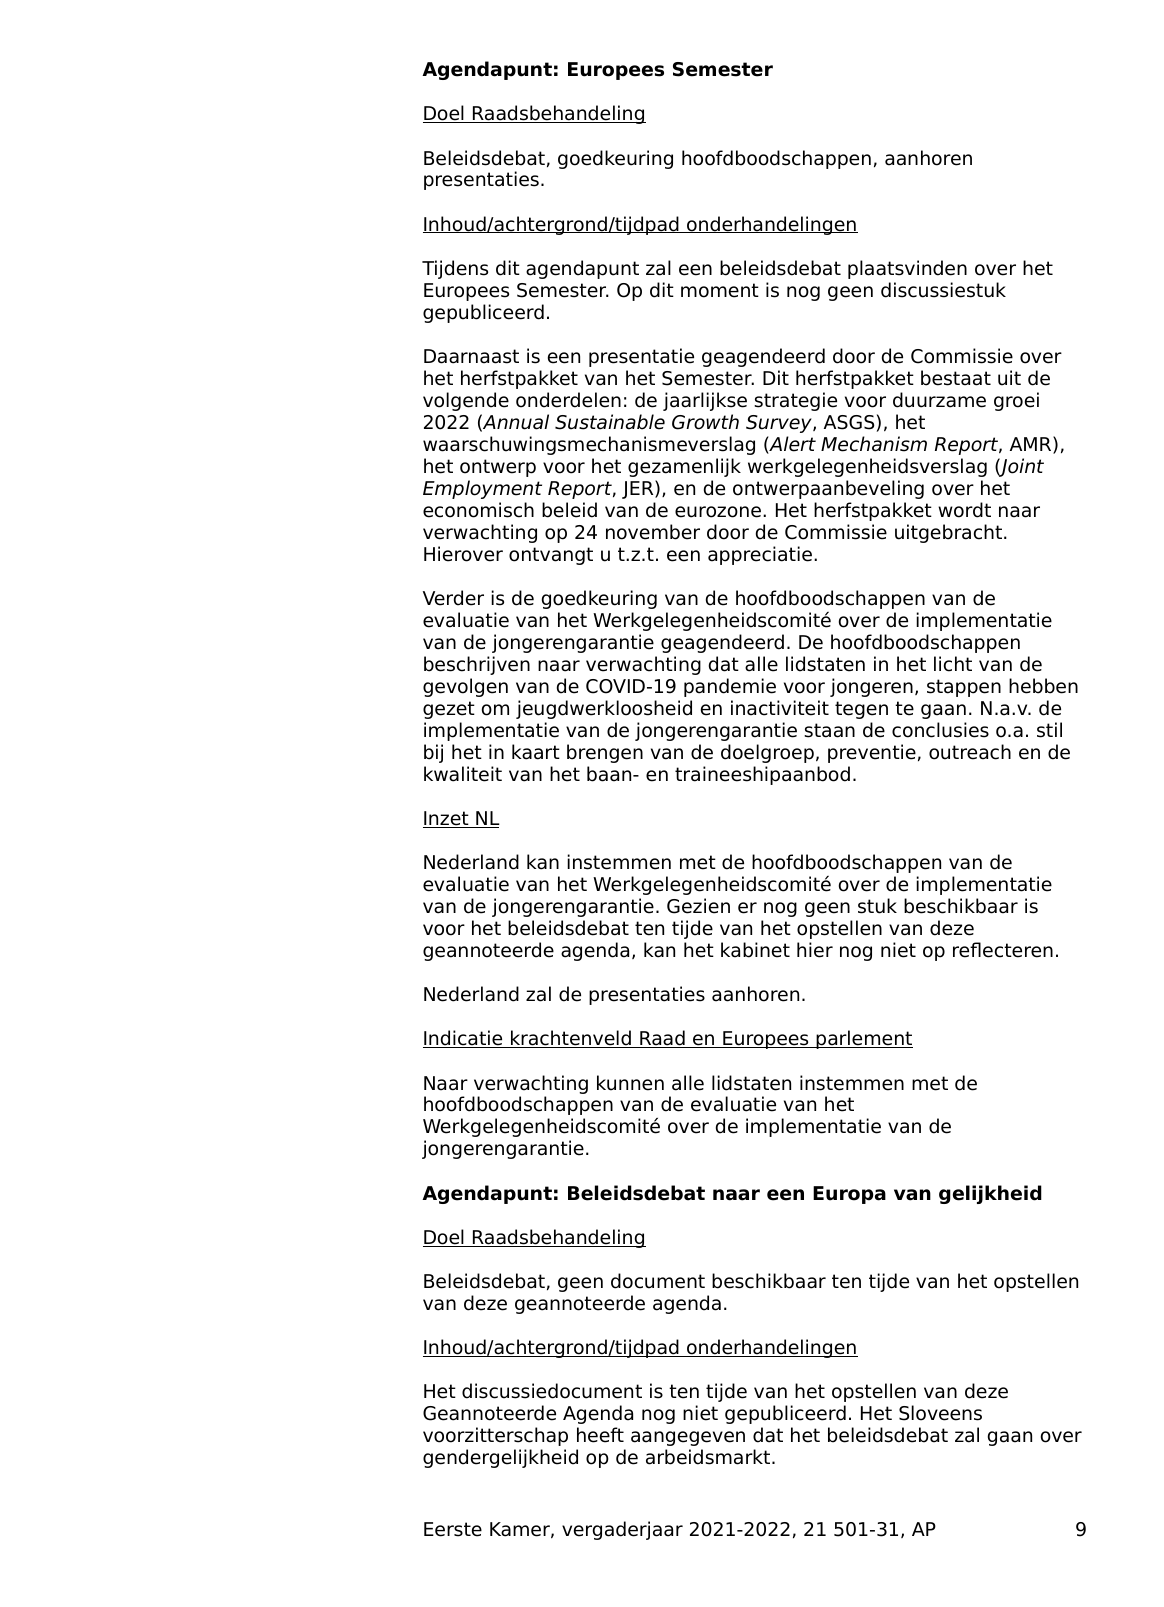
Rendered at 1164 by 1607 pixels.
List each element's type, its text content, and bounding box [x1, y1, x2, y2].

text Nederland zal de presentaties aanhoren. [422, 984, 1087, 1006]
text Het discussiedocument is ten tijde van het opstellen van deze Geannoteerde Agenda nog niet gepubliceerd. Het Sloveens voorzitterschap heeft aangegeven dat het beleidsdebat zal gaan over gendergelijkheid op de arbeidsmarkt. [422, 1381, 1087, 1469]
text Nederland kan instemmen met de hoofdboodschappen van de evaluatie van het Werkgelegenheidscomité over de implementatie van de jongerengarantie. Gezien er nog geen stuk beschikbaar is voor het beleidsdebat ten tijde van het opstellen van deze geannoteerde agenda, kan het kabinet hier nog niet op reflecteren. [422, 852, 1087, 962]
text Naar verwachting kunnen alle lidstaten instemmen met de hoofdboodschappen van de evaluatie van het Werkgelegenheidscomité over de implementatie van de jongerengarantie. [422, 1072, 1087, 1160]
subtitle Inhoud/achtergrond/tijdpad onderhandelingen [422, 213, 1087, 236]
text Daarnaast is een presentatie geagendeerd door de Commissie over het herfstpakket van het Semester. Dit herfstpakket bestaat uit de volgende onderdelen: de jaarlijkse strategie voor duurzame groei 2022 (Annual Sustainable Growth Survey, ASGS), het waarschuwingsmechanismeverslag (Alert Mechanism Report, AMR), het ontwerp voor het gezamenlijk werkgelegenheidsverslag (Joint Employment Report, JER), en de ontwerpaanbeveling over het economisch beleid van de eurozone. Het herfstpakket wordt naar verwachting op 24 november door de Commissie uitgebracht. Hierover ontvangt u t.z.t. een appreciatie. [422, 346, 1087, 566]
subtitle Inhoud/achtergrond/tijdpad onderhandelingen [422, 1337, 1087, 1359]
text Tijdens dit agendapunt zal een beleidsdebat plaatsvinden over het Europees Semester. Op dit moment is nog geen discussiestuk gepubliceerd. [422, 258, 1087, 324]
subtitle Inzet NL [422, 808, 1087, 830]
text Beleidsdebat, goedkeuring hoofdboodschappen, aanhoren presentaties. [422, 147, 1087, 191]
subtitle Agendapunt: Beleidsdebat naar een Europa van gelijkheid [422, 1182, 1087, 1204]
text Verder is de goedkeuring van de hoofdboodschappen van de evaluatie van het Werkgelegenheidscomité over de implementatie van de jongerengarantie geagendeerd. De hoofdboodschappen beschrijven naar verwachting dat alle lidstaten in het licht van de gevolgen van de COVID-19 pandemie voor jongeren, stappen hebben gezet om jeugdwerkloosheid en inactiviteit tegen te gaan. N.a.v. de implementatie van de jongerengarantie staan de conclusies o.a. stil bij het in kaart brengen van de doelgroep, preventie, outreach en de kwaliteit van het baan- en traineeshipaanbod. [422, 588, 1087, 786]
subtitle Agendapunt: Europees Semester [422, 59, 1087, 81]
subtitle Doel Raadsbehandeling [422, 1227, 1087, 1249]
text Beleidsdebat, geen document beschikbaar ten tijde van het opstellen van deze geannoteerde agenda. [422, 1271, 1087, 1315]
subtitle Indicatie krachtenveld Raad en Europees parlement [422, 1028, 1087, 1050]
subtitle Doel Raadsbehandeling [422, 103, 1087, 125]
